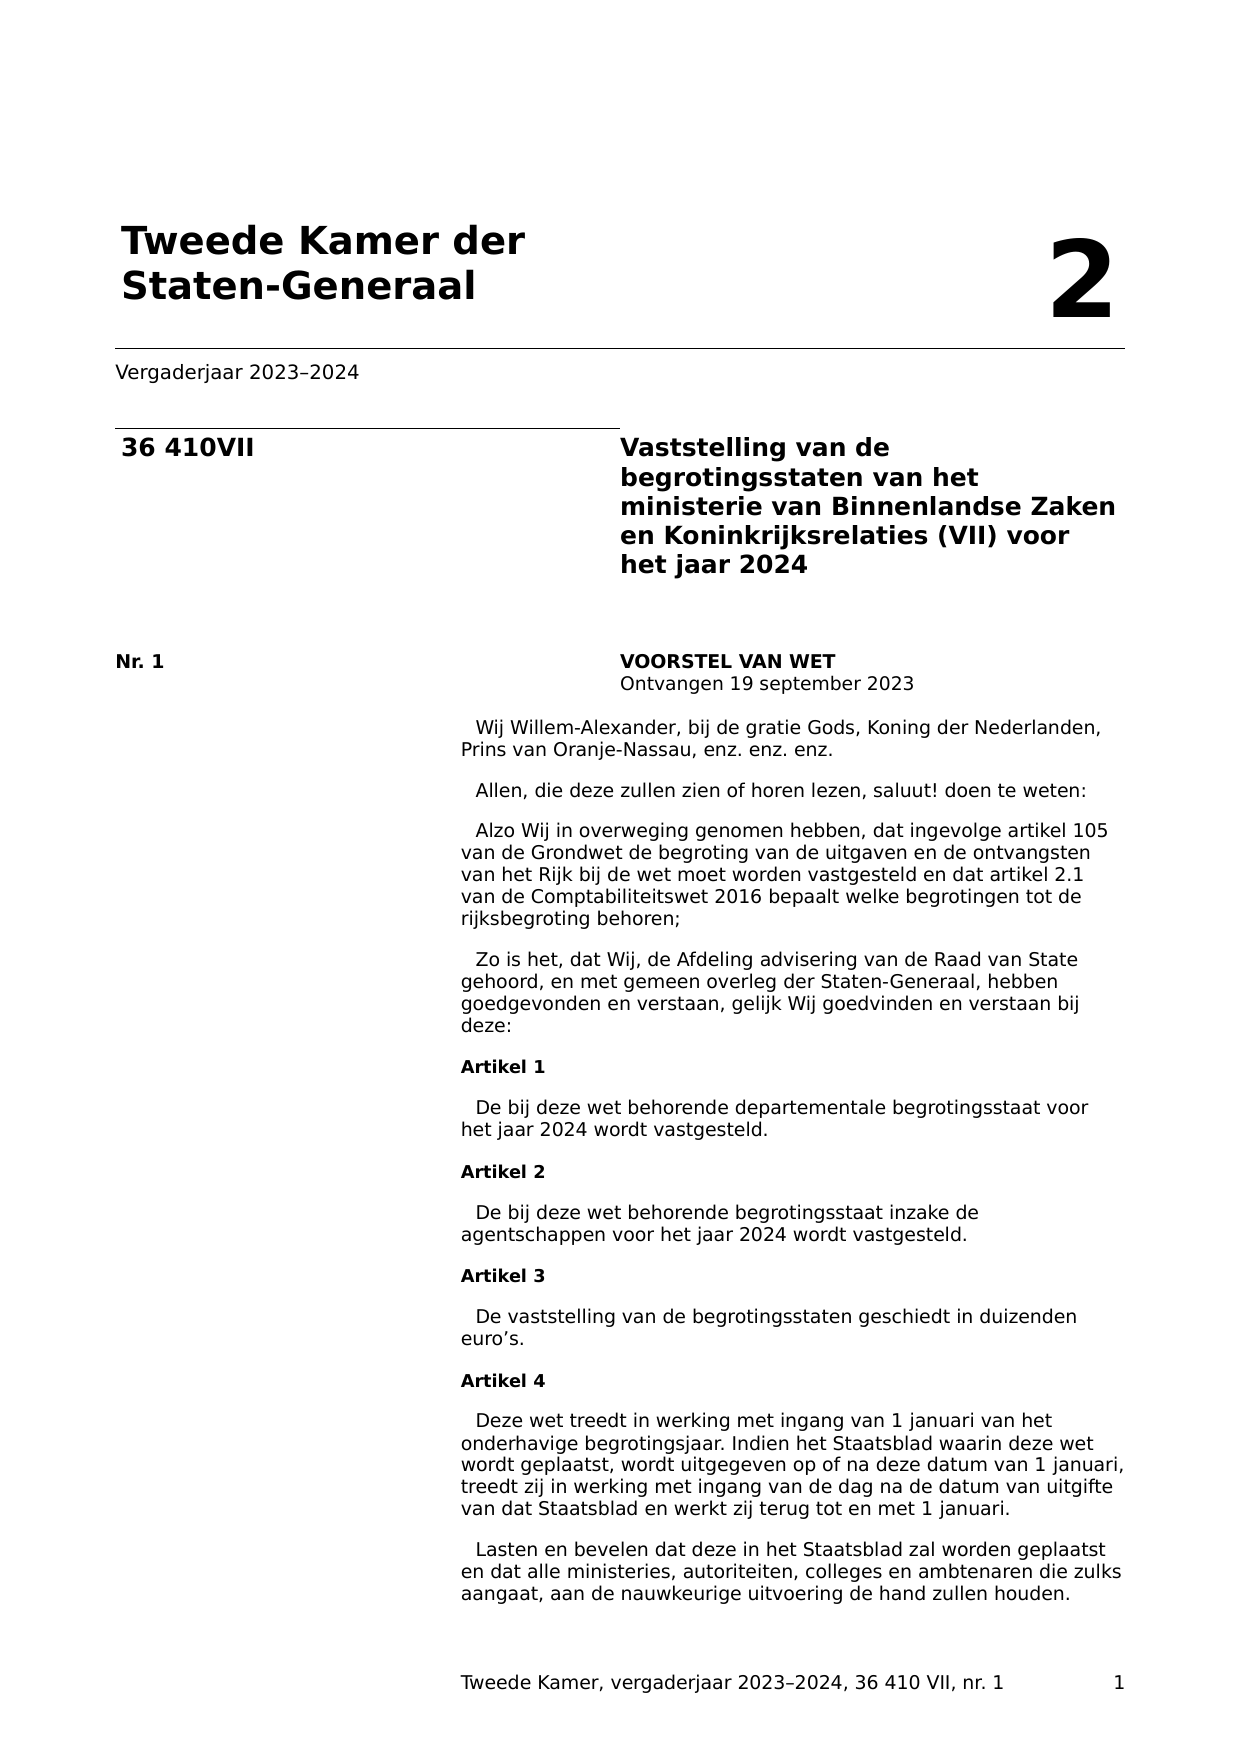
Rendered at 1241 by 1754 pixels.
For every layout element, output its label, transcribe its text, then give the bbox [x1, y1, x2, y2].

table_cell Vergaderjaar 2023–2024 [115, 349, 1125, 384]
text De bij deze wet behorende departementale begrotingsstaat voor het jaar 2024 wordt vastgesteld. [461, 1097, 1125, 1141]
table_header Nr. 1 [115, 651, 620, 717]
text De bij deze wet behorende begrotingsstaat inzake de agentschappen voor het jaar 2024 wordt vastgesteld. [461, 1202, 1125, 1246]
text Wij Willem-Alexander, bij de gratie Gods, Koning der Nederlanden, Prins van Oranje-Nassau, enz. enz. enz. [461, 717, 1125, 761]
table_header Voorstel van wet Ontvangen 19 september 2023 [620, 651, 1125, 717]
text Zo is het, dat Wij, de Afdeling advisering van de Raad van State gehoord, en met gemeen overleg der Staten-Generaal, hebben goedgevonden en verstaan, gelijk Wij goedvinden en verstaan bij deze: [461, 949, 1125, 1037]
table_header 2 [620, 213, 1125, 348]
title Artikel 2 [461, 1160, 1125, 1183]
text Lasten en bevelen dat deze in het Staatsblad zal worden geplaatst en dat alle ministeries, autoriteiten, colleges en ambtenaren die zulks aangaat, aan de nauwkeurige uitvoering de hand zullen houden. [461, 1539, 1125, 1605]
title Artikel 4 [461, 1369, 1125, 1392]
table_header Tweede Kamer der Staten-Generaal [115, 213, 620, 348]
text Alzo Wij in overweging genomen hebben, dat ingevolge artikel 105 van de Grondwet de begroting van de uitgaven en de ontvangsten van het Rijk bij de wet moet worden vastgesteld en dat artikel 2.1 van de Comptabiliteitswet 2016 bepaalt welke begrotingen tot de rijksbegroting behoren; [461, 820, 1125, 930]
text Allen, die deze zullen zien of horen lezen, saluut! doen te weten: [461, 779, 1125, 802]
title Artikel 3 [461, 1264, 1125, 1287]
text De vaststelling van de begrotingsstaten geschiedt in duizenden euro’s. [461, 1306, 1125, 1350]
table_header 36 410VII [115, 429, 620, 585]
table_header Vaststelling van de begrotingsstaten van het ministerie van Binnenlandse Zaken en Koninkrijksrelaties (VII) voor het jaar 2024 [620, 428, 1125, 585]
title Artikel 1 [461, 1056, 1125, 1078]
text Deze wet treedt in werking met ingang van 1 januari van het onderhavige begrotingsjaar. Indien het Staatsblad waarin deze wet wordt geplaatst, wordt uitgegeven op of na deze datum van 1 januari, treedt zij in werking met ingang van de dag na de datum van uitgifte van dat Staatsblad en werkt zij terug tot en met 1 januari. [461, 1410, 1125, 1520]
